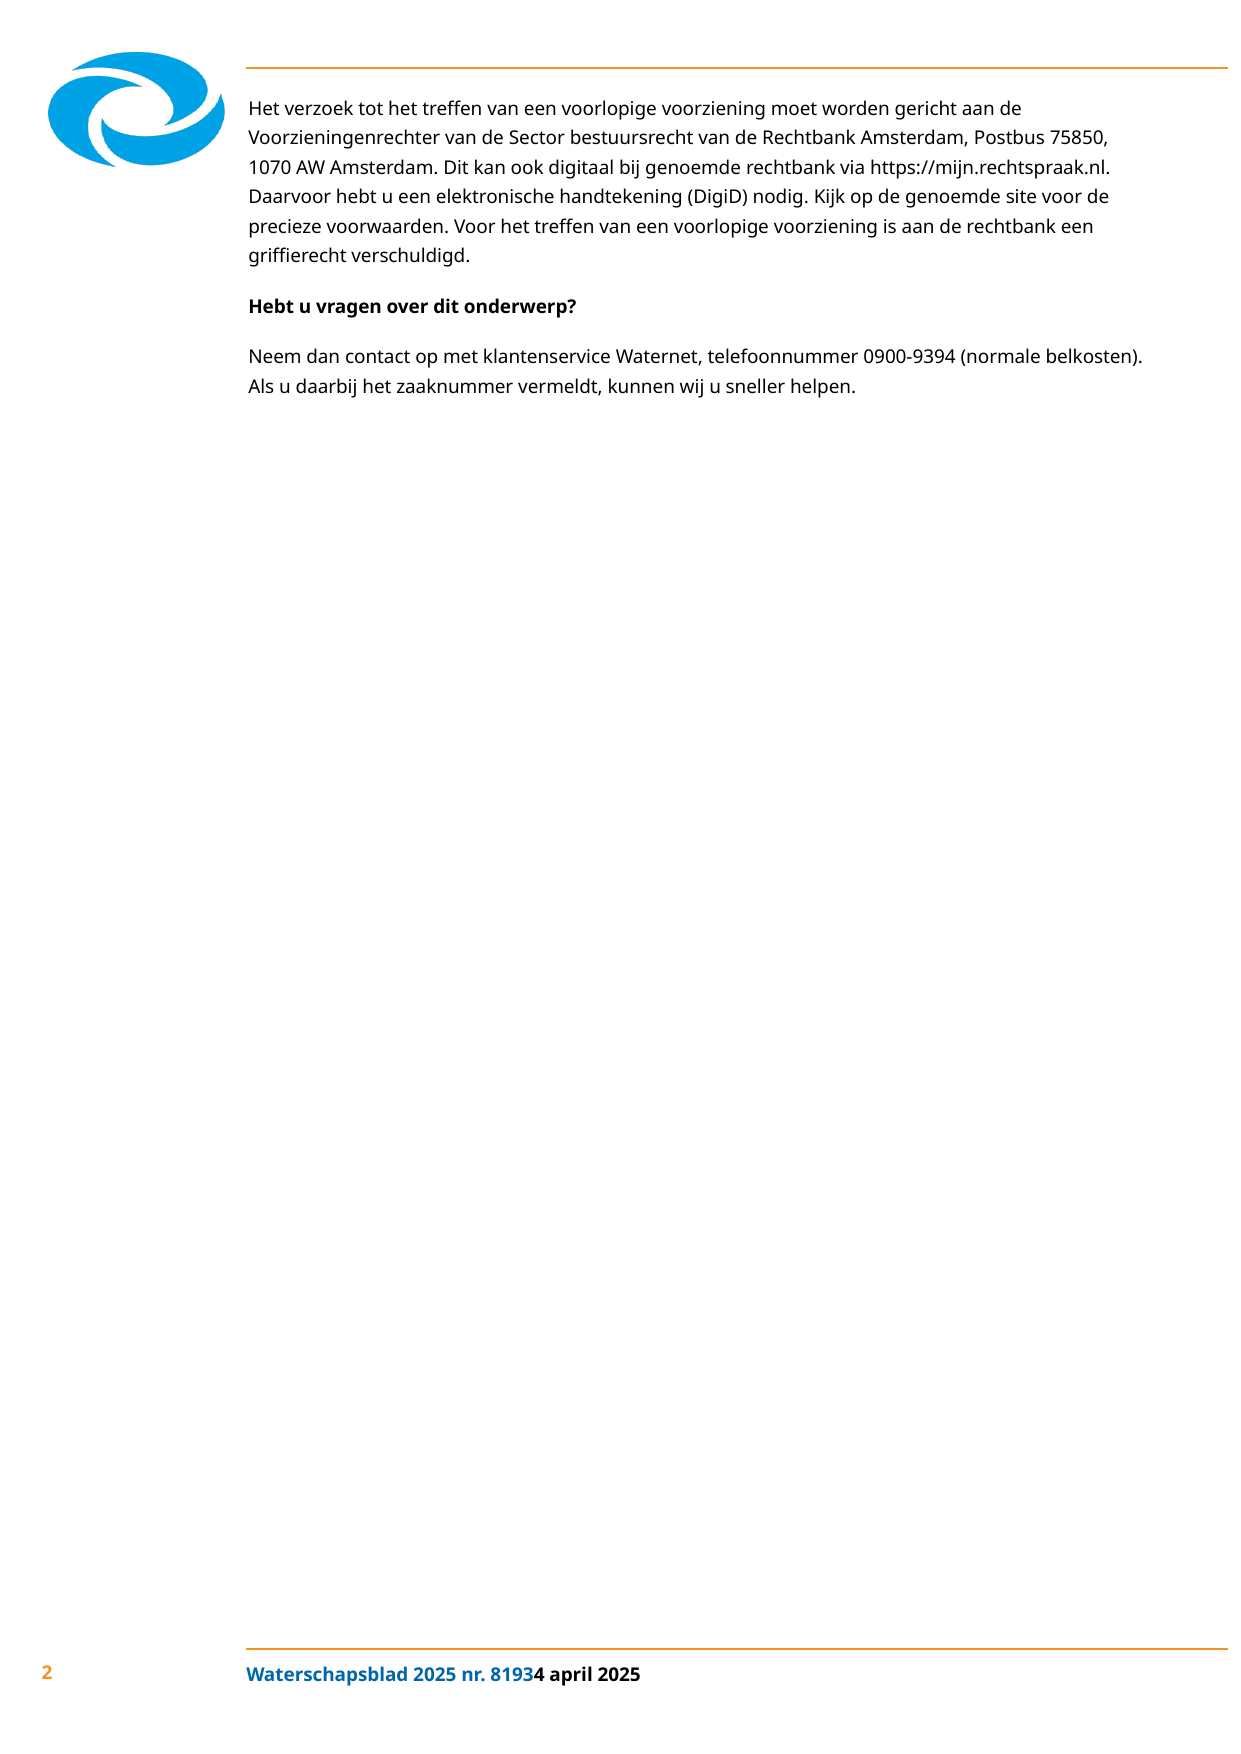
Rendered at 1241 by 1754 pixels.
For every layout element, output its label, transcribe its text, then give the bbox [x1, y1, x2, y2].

picture [41, 47, 231, 172]
text Hebt u vragen over dit onderwerp? [248, 293, 1152, 319]
text Neem dan contact op met klantenservice Waternet, telefoonnummer 0900-9394 (normale belkosten). Als u daarbij het zaaknummer vermeldt, kunnen wij u sneller helpen. [248, 343, 1152, 399]
text Het verzoek tot het treffen van een voorlopige voorziening moet worden gericht aan de Voorzieningenrechter van de Sector bestuursrecht van de Rechtbank Amsterdam, Postbus 75850, 1070 AW Amsterdam. Dit kan ook digitaal bij genoemde rechtbank via https://mijn.rechtspraak.nl. Daarvoor hebt u een elektronische handtekening (DigiD) nodig. Kijk op de genoemde site voor de precieze voorwaarden. Voor het treffen van een voorlopige voorziening is aan de rechtbank een griffierecht verschuldigd. [248, 95, 1152, 268]
